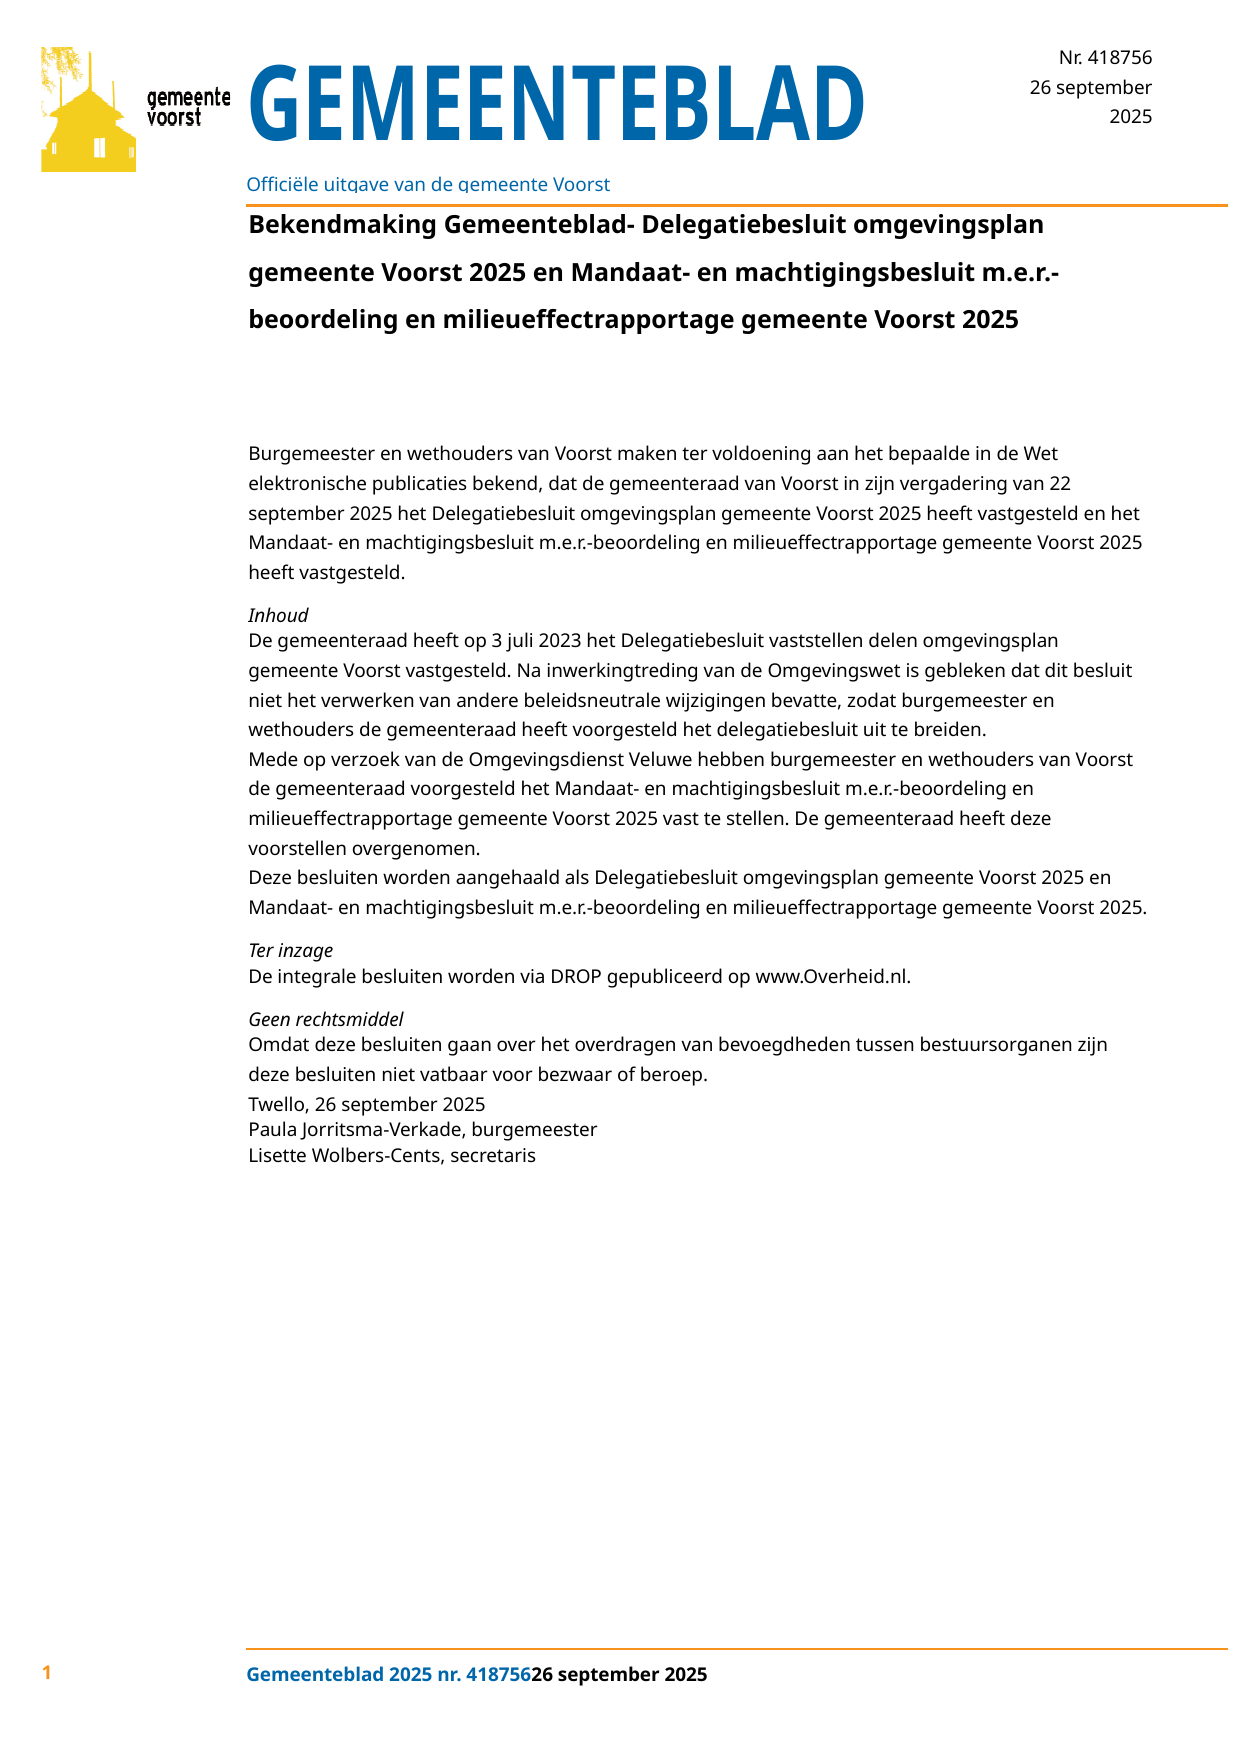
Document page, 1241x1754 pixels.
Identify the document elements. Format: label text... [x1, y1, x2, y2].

picture [41, 47, 231, 172]
text Burgemeester en wethouders van Voorst maken ter voldoening aan het bepaalde in de Wet elektronische publicaties bekend, dat de gemeenteraad van Voorst in zijn vergadering van 22 september 2025 het Delegatiebesluit omgevingsplan gemeente Voorst 2025 heeft vastgesteld en het Mandaat- en machtigingsbesluit m.e.r.-beoordeling en milieueffectrapportage gemeente Voorst 2025 heeft vastgesteld. [248, 441, 1152, 584]
text De gemeenteraad heeft op 3 juli 2023 het Delegatiebesluit vaststellen delen omgevingsplan gemeente Voorst vastgesteld. Na inwerkingtreding van de Omgevingswet is gebleken dat dit besluit niet het verwerken van andere beleidsneutrale wijzigingen bevatte, zodat burgemeester en wethouders de gemeenteraad heeft voorgesteld het delegatiebesluit uit te breiden. [248, 628, 1152, 742]
text Bekendmaking Gemeenteblad- Delegatiebesluit omgevingsplan gemeente Voorst 2025 en Mandaat- en machtigingsbesluit m.e.r.-beoordeling en milieueffectrapportage gemeente Voorst 2025 [248, 207, 1152, 336]
text Paula Jorritsma-Verkade, burgemeester [248, 1117, 1152, 1142]
text Geen rechtsmiddel [248, 1006, 1152, 1032]
text Inhoud [248, 602, 1152, 628]
text Mede op verzoek van de Omgevingsdienst Veluwe hebben burgemeester en wethouders van Voorst de gemeenteraad voorgesteld het Mandaat- en machtigingsbesluit m.e.r.-beoordeling en milieueffectrapportage gemeente Voorst 2025 vast te stellen. De gemeenteraad heeft deze voorstellen overgenomen. [248, 746, 1152, 861]
text Lisette Wolbers-Cents, secretaris [248, 1142, 1152, 1168]
text Ter inzage [248, 937, 1152, 963]
text Twello, 26 september 2025 [248, 1091, 1152, 1117]
text Deze besluiten worden aangehaald als Delegatiebesluit omgevingsplan gemeente Voorst 2025 en Mandaat- en machtigingsbesluit m.e.r.-beoordeling en milieueffectrapportage gemeente Voorst 2025. [248, 864, 1152, 920]
text Omdat deze besluiten gaan over het overdragen van bevoegdheden tussen bestuursorganen zijn deze besluiten niet vatbaar voor bezwaar of beroep. [248, 1032, 1152, 1087]
text De integrale besluiten worden via DROP gepubliceerd op www.Overheid.nl. [248, 963, 1152, 988]
